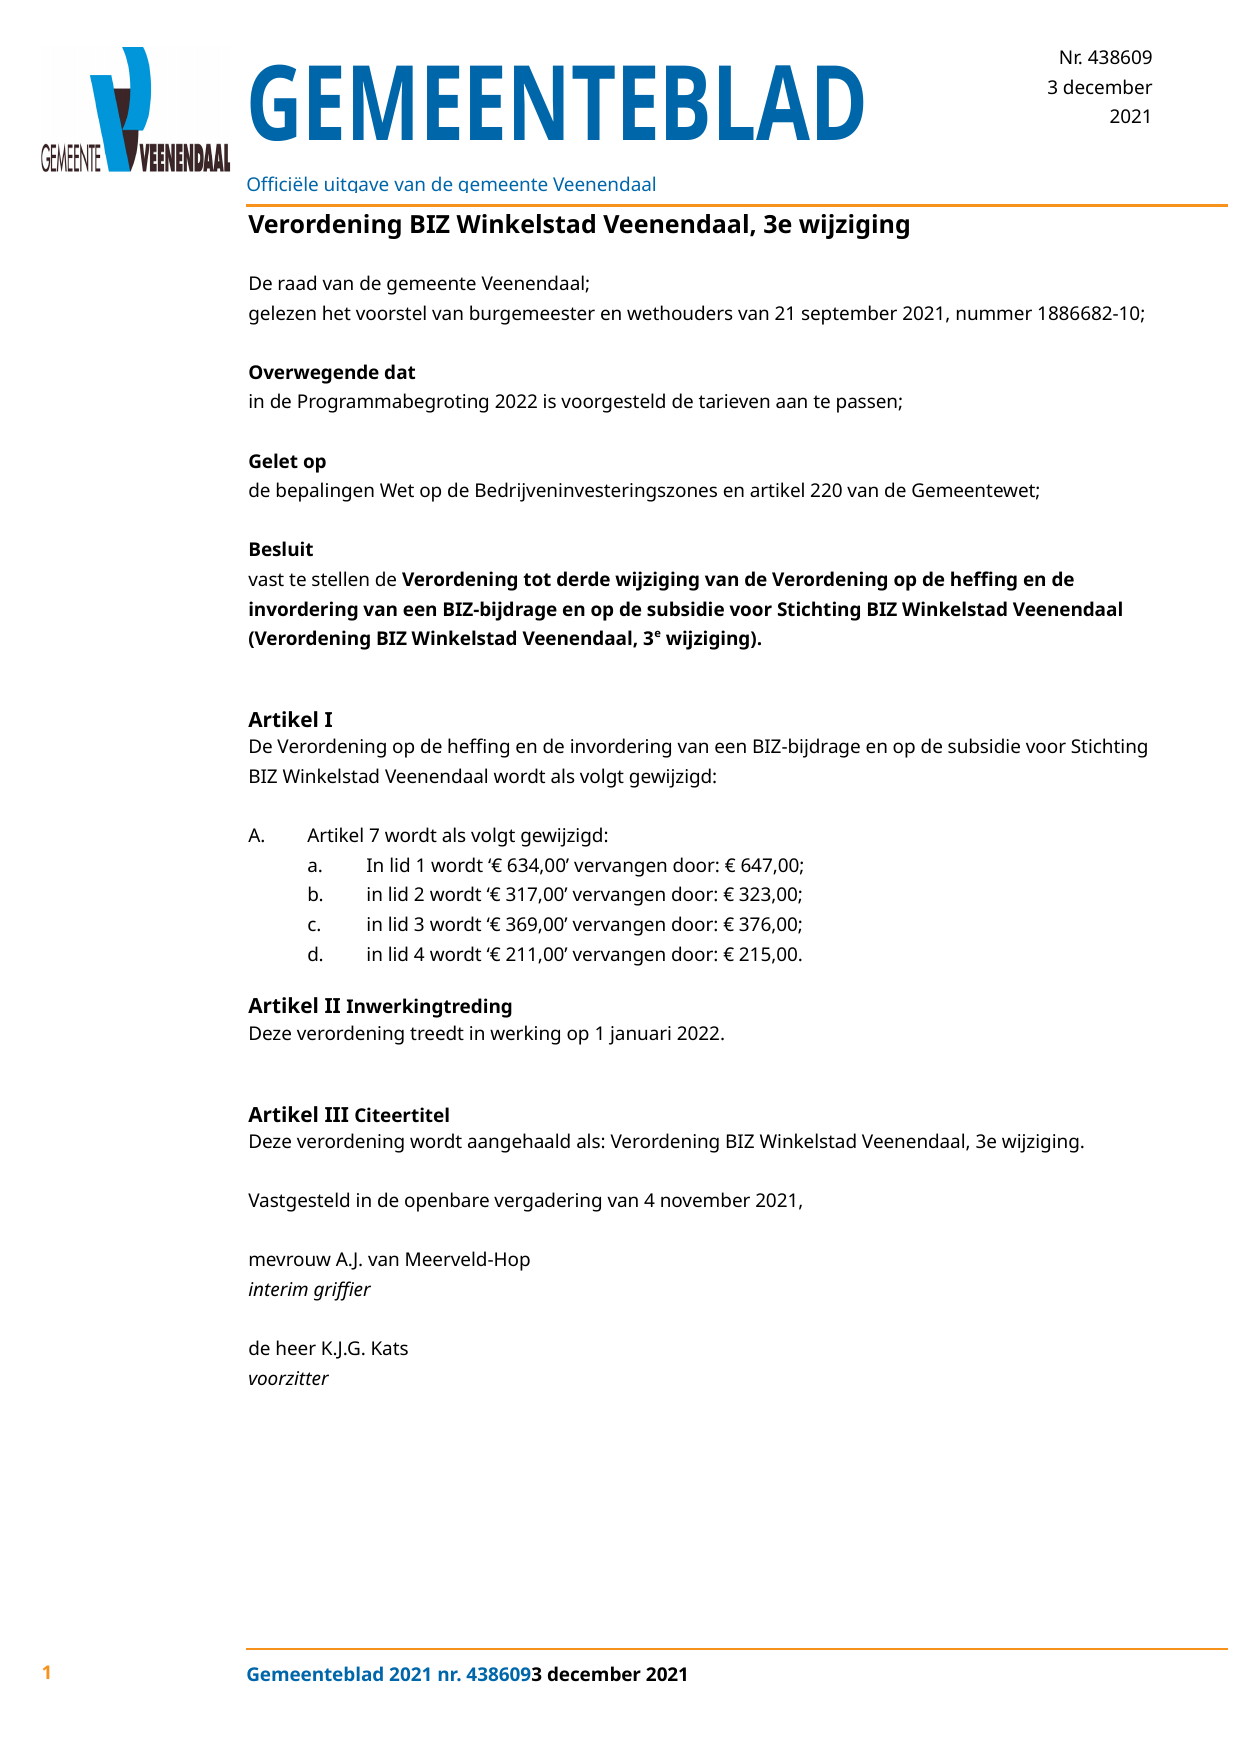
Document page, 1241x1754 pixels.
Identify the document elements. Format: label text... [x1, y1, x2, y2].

text interim griffier [248, 1276, 1152, 1302]
text Gelet op [248, 448, 1152, 473]
list in lid 4 wordt ‘€ 211,00’ vervangen door: € 215,00. [307, 941, 1152, 967]
text Deze verordening treedt in werking op 1 januari 2022. [248, 1020, 1152, 1045]
list In lid 1 wordt ‘€ 634,00’ vervangen door: € 647,00; [307, 852, 1152, 878]
text Overwegende dat [248, 359, 1152, 385]
text De raad van de gemeente Veenendaal; [248, 270, 1152, 296]
text De Verordening op de heffing en de invordering van een BIZ-bijdrage en op de subsidie voor Stichting BIZ Winkelstad Veenendaal wordt als volgt gewijzigd: [248, 734, 1152, 789]
text Artikel II Inwerkingtreding [248, 991, 1152, 1020]
picture [41, 47, 130, 172]
list in lid 2 wordt ‘€ 317,00’ vervangen door: € 323,00; [307, 882, 1152, 907]
text mevrouw A.J. van Meerveld-Hop [248, 1246, 1152, 1272]
list Artikel 7 wordt als volgt gewijzigd: [248, 822, 1152, 848]
text Artikel III Citeertitel [248, 1100, 1152, 1128]
text Vastgesteld in de openbare vergadering van 4 november 2021, [248, 1187, 1152, 1213]
text in de Programmabegroting 2022 is voorgesteld de tarieven aan te passen; [248, 389, 1152, 414]
list in lid 3 wordt ‘€ 369,00’ vervangen door: € 376,00; [307, 911, 1152, 937]
text Verordening BIZ Winkelstad Veenendaal, 3e wijziging [248, 207, 1152, 241]
text vast te stellen de Verordening tot derde wijziging van de Verordening op de heffing en de invordering van een BIZ-bijdrage en op de subsidie voor Stichting BIZ Winkelstad Veenendaal (Verordening BIZ Winkelstad Veenendaal, 3e wijziging). [248, 566, 1152, 651]
text Besluit [248, 537, 1152, 562]
text de heer K.J.G. Kats [248, 1335, 1152, 1361]
picture [123, 47, 231, 172]
text Artikel I [248, 705, 1152, 734]
text gelezen het voorstel van burgemeester en wethouders van 21 september 2021, nummer 1886682-10; [248, 300, 1152, 326]
text Deze verordening wordt aangehaald als: Verordening BIZ Winkelstad Veenendaal, 3e wijziging. [248, 1128, 1152, 1154]
text voorzitter [248, 1365, 1152, 1391]
text de bepalingen Wet op de Bedrijveninvesteringszones en artikel 220 van de Gemeentewet; [248, 477, 1152, 503]
